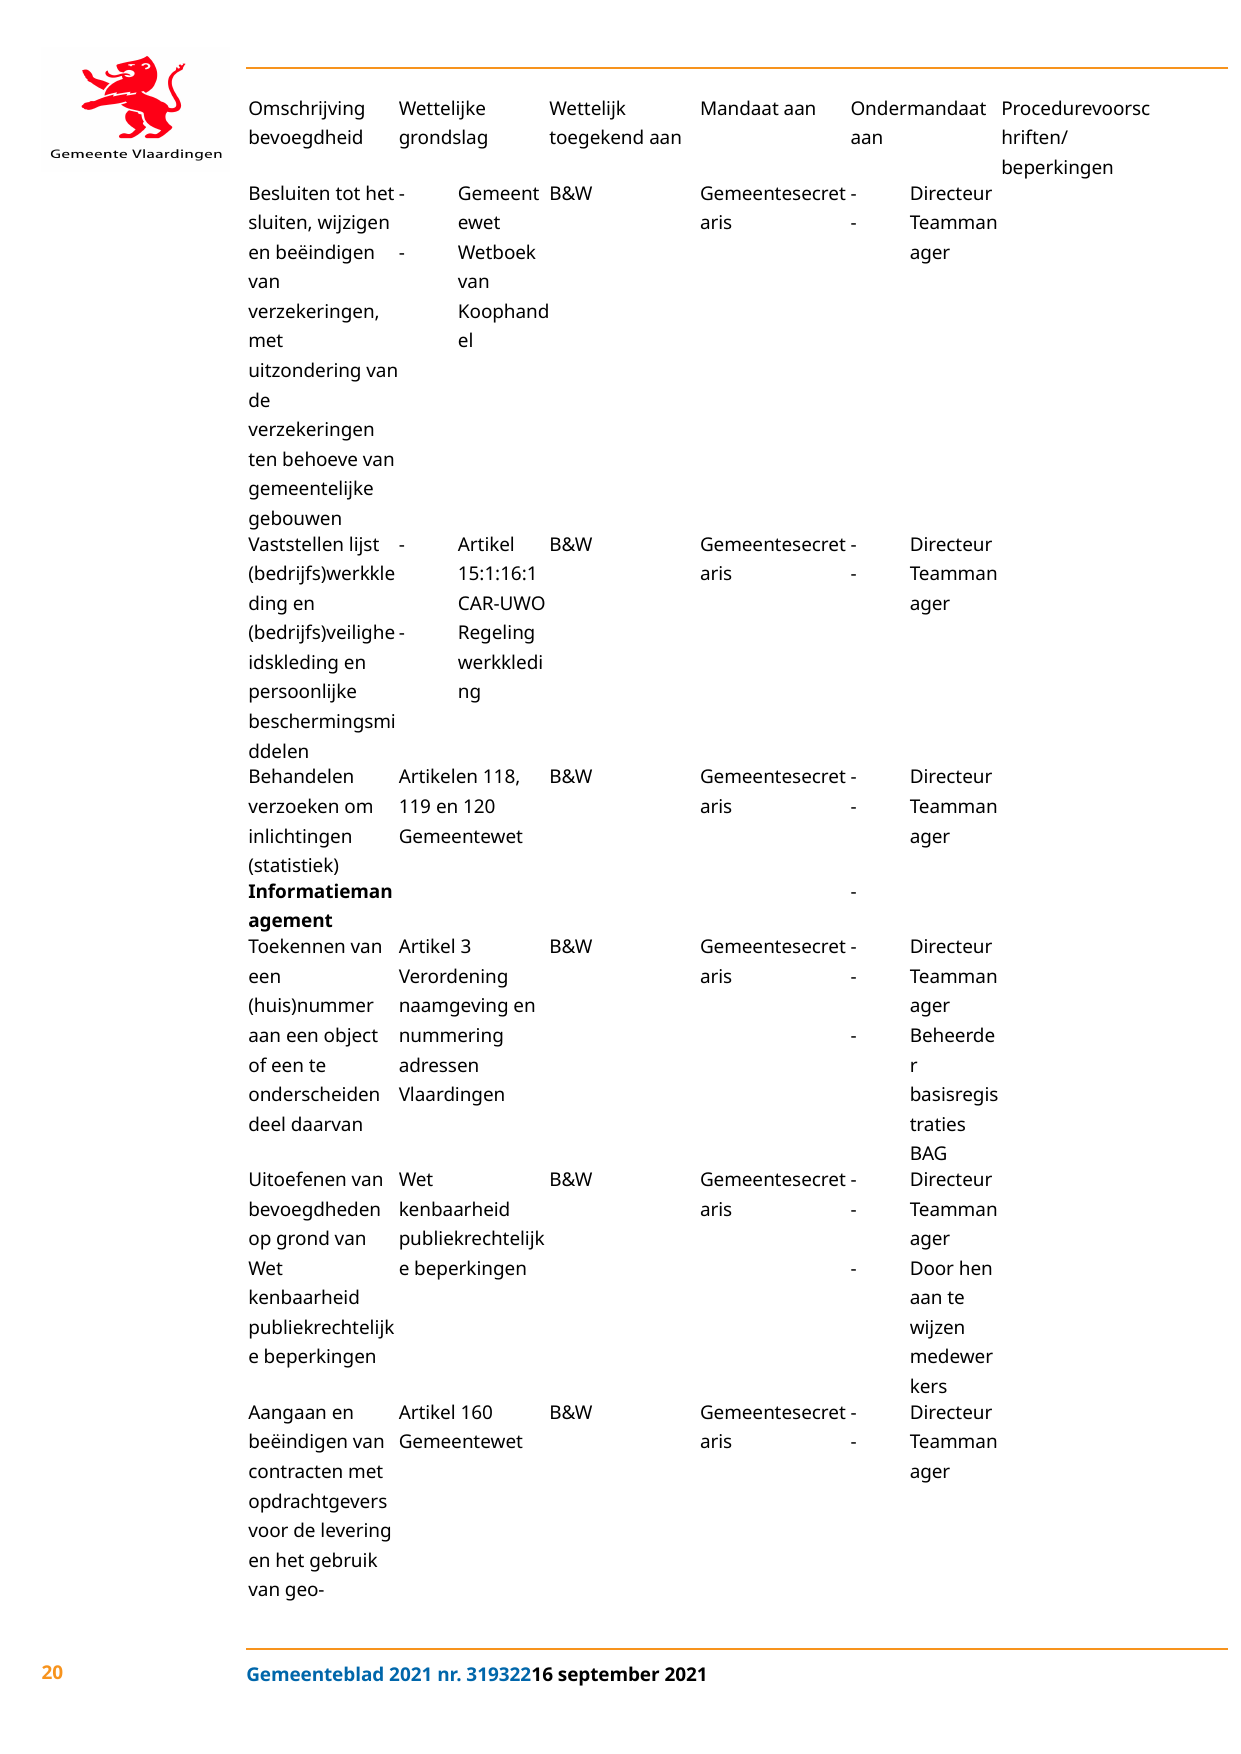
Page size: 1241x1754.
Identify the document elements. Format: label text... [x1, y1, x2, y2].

table_cell [1001, 878, 1152, 933]
table_cell Artikel 15:1:16:1 CAR-UWO Regeling werkkleding [399, 531, 549, 764]
table_cell B&W [549, 1399, 700, 1602]
table_cell [1001, 180, 1152, 531]
table_cell Behandelen verzoeken om inlichtingen (statistiek) [248, 764, 398, 878]
table_cell Gemeentewet Wetboek van Koophandel [399, 180, 549, 531]
table_header Procedurevoorschriften/beperkingen [1001, 95, 1152, 180]
table_cell Wet kenbaarheid publiekrechtelijke beperkingen [399, 1166, 549, 1399]
table_header Ondermandaat aan [850, 95, 1001, 180]
table_cell B&W [549, 180, 700, 531]
table_cell Besluiten tot het sluiten, wijzigen en beëindigen van verzekeringen, met uitzondering van de verzekeringen ten behoeve van gemeentelijke gebouwen [248, 180, 398, 531]
table_cell Directeur Teammanager [850, 764, 1001, 878]
table_header Wettelijke grondslag [399, 95, 549, 180]
table_cell Gemeentesecretaris [700, 934, 850, 1166]
table_cell [399, 878, 549, 933]
picture [41, 47, 231, 172]
table_cell [1001, 531, 1152, 764]
table_cell Vaststellen lijst (bedrijfs)werkkleding en (bedrijfs)veiligheidskleding en persoonlijke beschermingsmiddelen [248, 531, 398, 764]
table_cell Directeur Teammanager [850, 180, 1001, 531]
table_cell [850, 878, 1001, 933]
table_cell Directeur Teammanager [850, 531, 1001, 764]
table_cell [1001, 764, 1152, 878]
table_cell Gemeentesecretaris [700, 764, 850, 878]
table_cell Directeur Teammanager Beheerder basisregistraties BAG [850, 934, 1001, 1166]
table_cell [1001, 1399, 1152, 1602]
table_cell [1001, 934, 1152, 1166]
table_cell Toekennen van een (huis)nummer aan een object of een te onderscheiden deel daarvan [248, 934, 398, 1166]
table_header Wettelijk toegekend aan [549, 95, 700, 180]
table_cell B&W [549, 934, 700, 1166]
table_cell B&W [549, 1166, 700, 1399]
table_cell B&W [549, 764, 700, 878]
table_cell Gemeentesecretaris [700, 180, 850, 531]
table_cell B&W [549, 531, 700, 764]
table_cell Uitoefenen van bevoegdheden op grond van Wet kenbaarheid publiekrechtelijke beperkingen [248, 1166, 398, 1399]
table_cell Artikelen 118, 119 en 120 Gemeentewet [399, 764, 549, 878]
table_cell [549, 878, 700, 933]
table_cell Directeur Teammanager [850, 1399, 1001, 1602]
table_cell [1001, 1166, 1152, 1399]
table_cell Gemeentesecretaris [700, 1399, 850, 1602]
table_header Omschrijving bevoegdheid [248, 95, 398, 180]
table_cell Artikel 160 Gemeentewet [399, 1399, 549, 1602]
table_cell Gemeentesecretaris [700, 1166, 850, 1399]
table_cell Gemeentesecretaris [700, 531, 850, 764]
table_cell [700, 878, 850, 933]
table_cell Aangaan en beëindigen van contracten met opdrachtgevers voor de levering en het gebruik van geo- [248, 1399, 398, 1602]
table_cell Directeur Teammanager Door hen aan te wijzen medewerkers [850, 1166, 1001, 1399]
table_header Mandaat aan [700, 95, 850, 180]
table_cell Artikel 3 Verordening naamgeving en nummering adressen Vlaardingen [399, 934, 549, 1166]
table_cell Informatiemanagement [248, 878, 398, 933]
